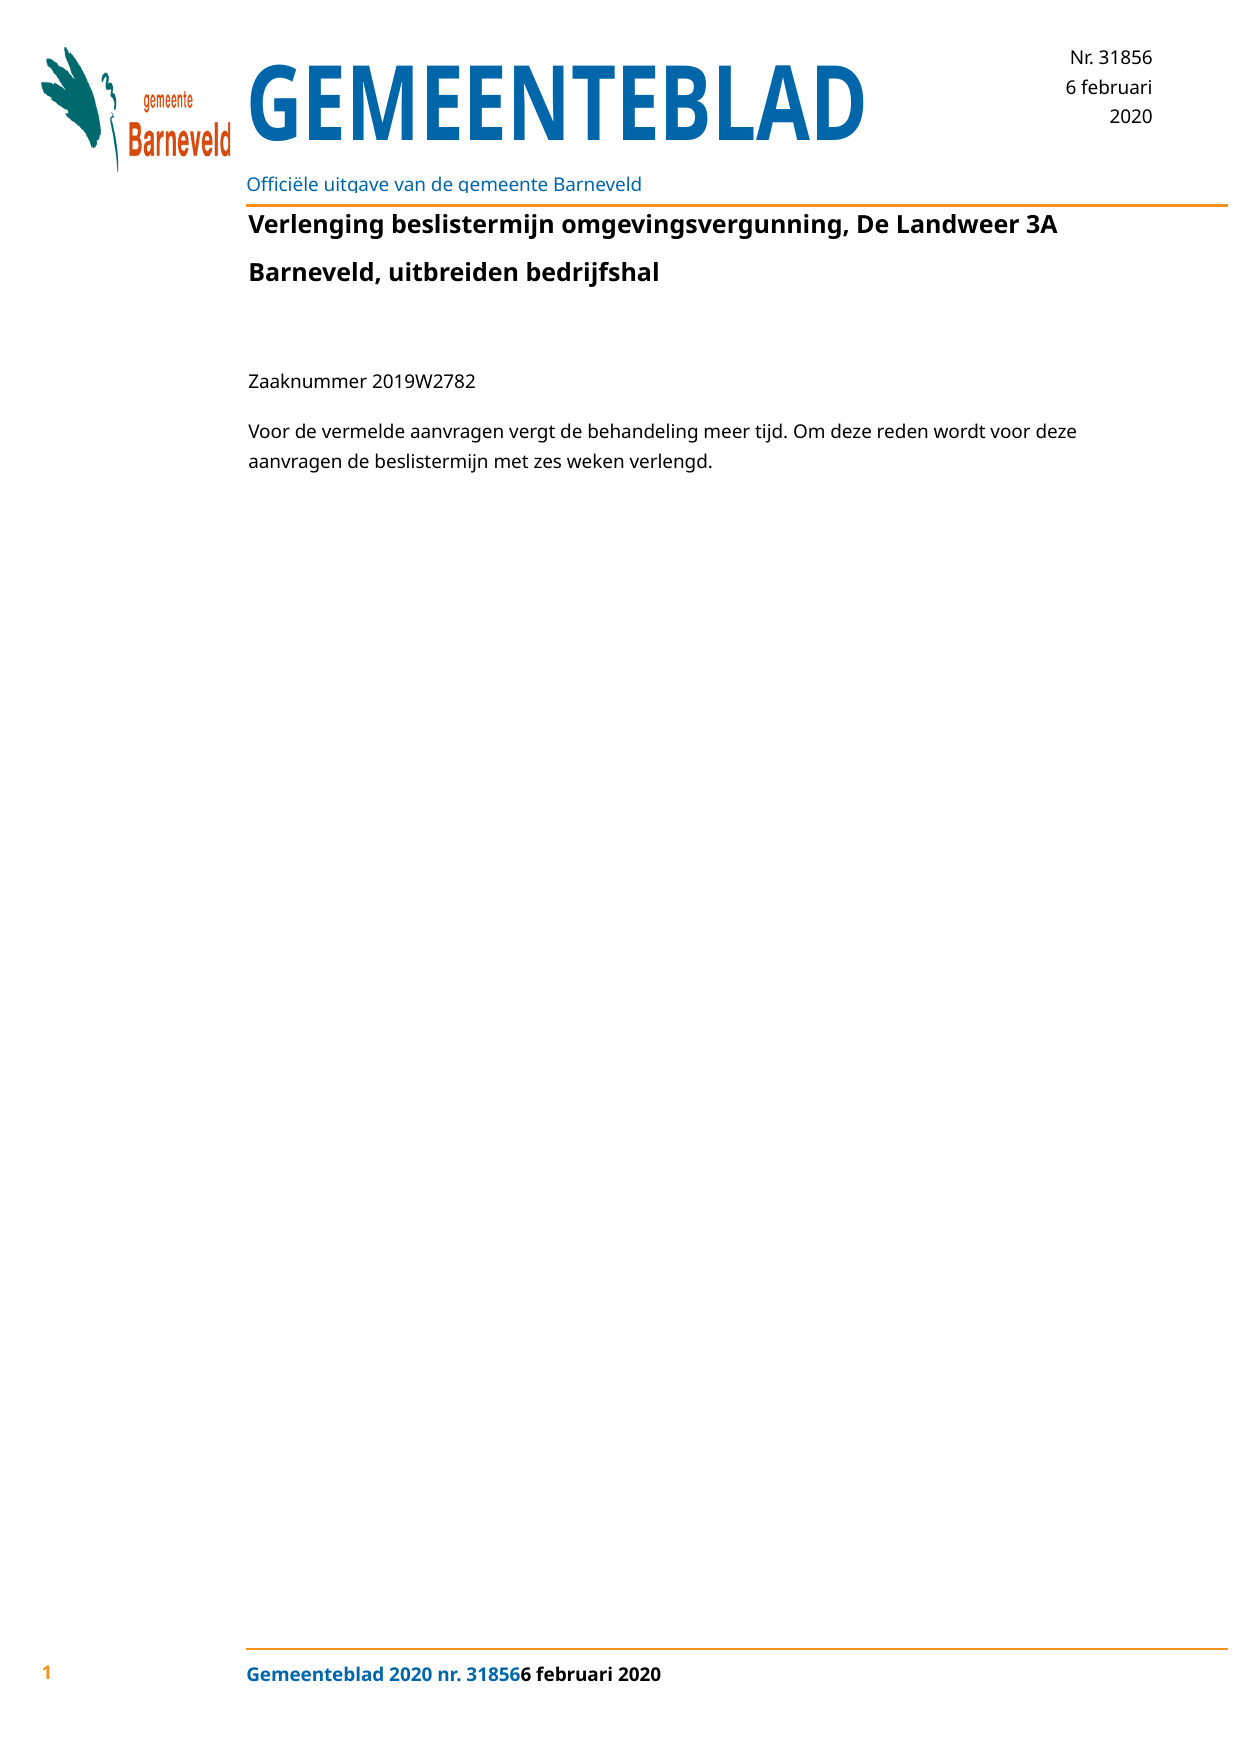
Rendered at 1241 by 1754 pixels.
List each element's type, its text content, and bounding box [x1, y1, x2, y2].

text Zaaknummer 2019W2782 [248, 368, 1152, 394]
picture [41, 47, 231, 172]
text Verlenging beslistermijn omgevingsvergunning, De Landweer 3A Barneveld, uitbreiden bedrijfshal [248, 207, 1152, 288]
text Voor de vermelde aanvragen vergt de behandeling meer tijd. Om deze reden wordt voor deze aanvragen de beslistermijn met zes weken verlengd. [248, 419, 1152, 474]
